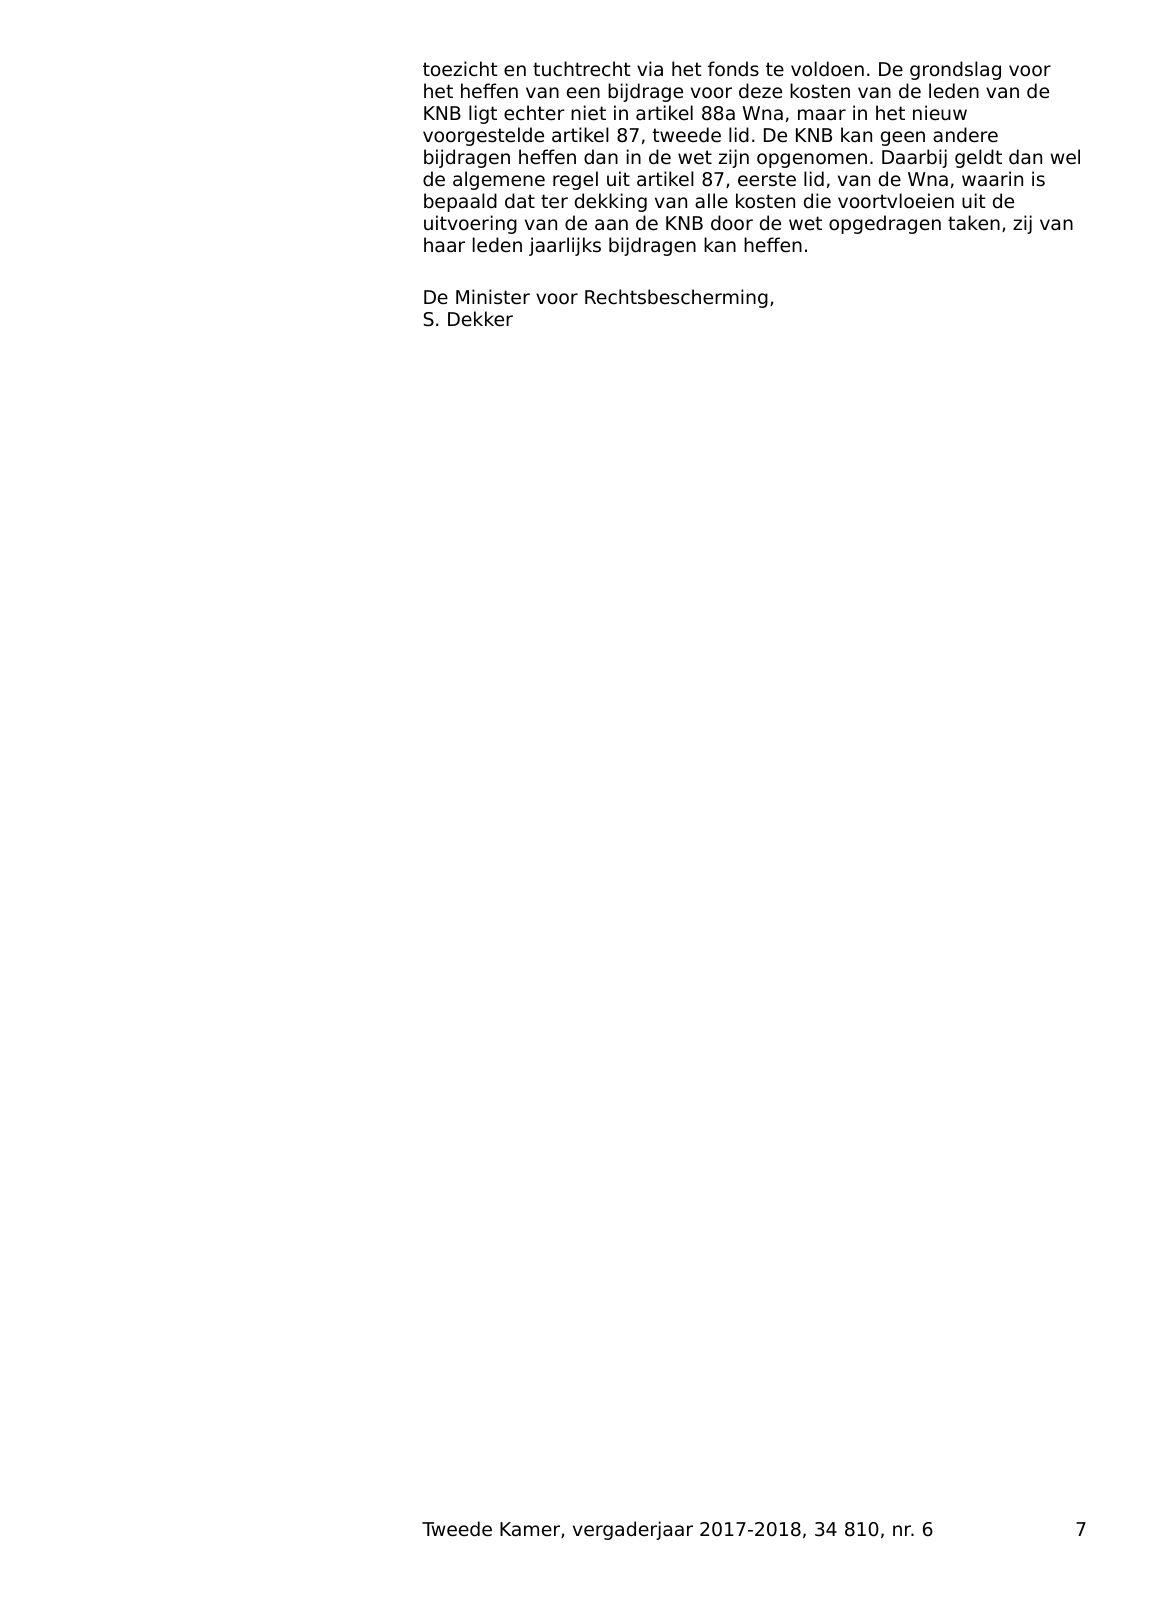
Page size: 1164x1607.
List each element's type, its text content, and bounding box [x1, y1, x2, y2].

text toezicht en tuchtrecht via het fonds te voldoen. De grondslag voor het heffen van een bijdrage voor deze kosten van de leden van de KNB ligt echter niet in artikel 88a Wna, maar in het nieuw voorgestelde artikel 87, tweede lid. De KNB kan geen andere bijdragen heffen dan in de wet zijn opgenomen. Daarbij geldt dan wel de algemene regel uit artikel 87, eerste lid, van de Wna, waarin is bepaald dat ter dekking van alle kosten die voortvloeien uit de uitvoering van de aan de KNB door de wet opgedragen taken, zij van haar leden jaarlijks bijdragen kan heffen. [422, 59, 1087, 257]
text De Minister voor Rechtsbescherming, S. Dekker [422, 287, 1087, 331]
